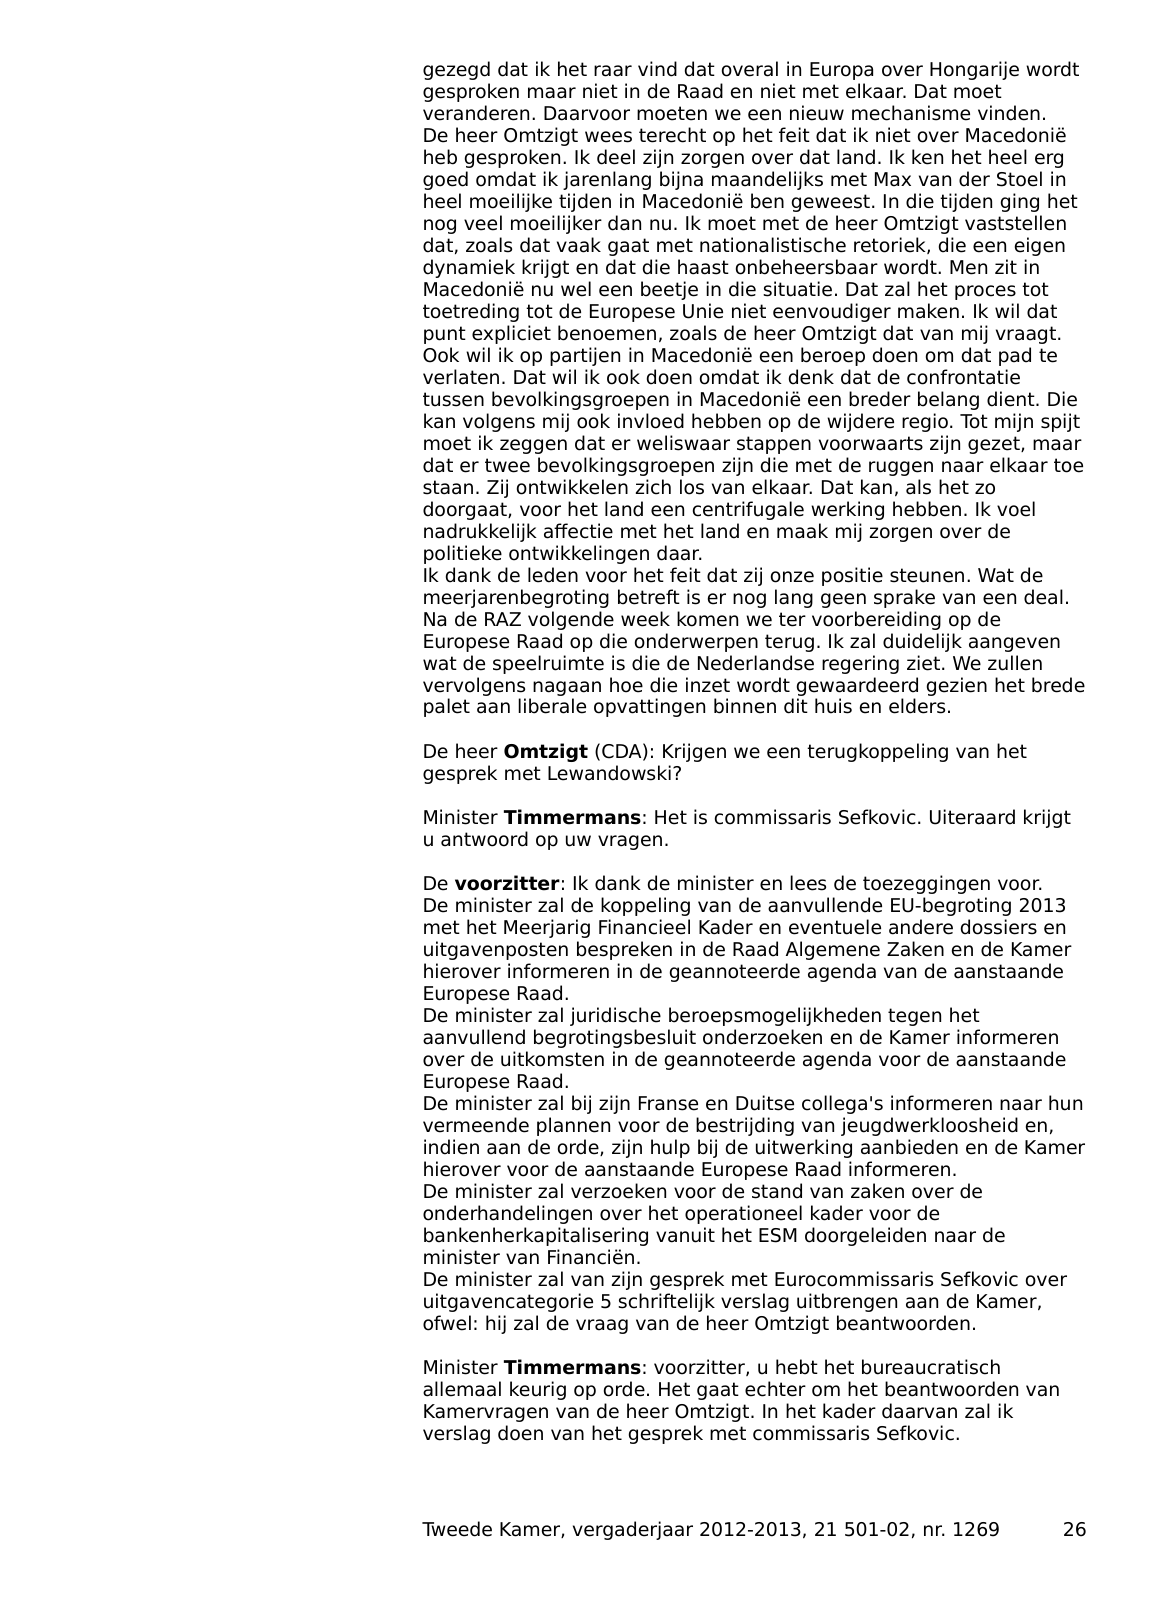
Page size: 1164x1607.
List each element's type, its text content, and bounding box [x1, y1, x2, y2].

text gezegd dat ik het raar vind dat overal in Europa over Hongarije wordt gesproken maar niet in de Raad en niet met elkaar. Dat moet veranderen. Daarvoor moeten we een nieuw mechanisme vinden. [422, 59, 1087, 125]
text De minister zal van zijn gesprek met Eurocommissaris Sefkovic over uitgavencategorie 5 schriftelijk verslag uitbrengen aan de Kamer, ofwel: hij zal de vraag van de heer Omtzigt beantwoorden. [422, 1268, 1087, 1334]
text De minister zal verzoeken voor de stand van zaken over de onderhandelingen over het operationeel kader voor de bankenherkapitalisering vanuit het ESM doorgeleiden naar de minister van Financiën. [422, 1181, 1087, 1268]
text De heer Omtzigt (CDA): Krijgen we een terugkoppeling van het gesprek met Lewandowski? [422, 741, 1087, 784]
text De minister zal juridische beroepsmogelijkheden tegen het aanvullend begrotingsbesluit onderzoeken en de Kamer informeren over de uitkomsten in de geannoteerde agenda voor de aanstaande Europese Raad. [422, 1005, 1087, 1093]
text De voorzitter: Ik dank de minister en lees de toezeggingen voor. [422, 873, 1087, 895]
text De minister zal de koppeling van de aanvullende EU-begroting 2013 met het Meerjarig Financieel Kader en eventuele andere dossiers en uitgavenposten bespreken in de Raad Algemene Zaken en de Kamer hierover informeren in de geannoteerde agenda van de aanstaande Europese Raad. [422, 895, 1087, 1005]
text Ik dank de leden voor het feit dat zij onze positie steunen. Wat de meerjarenbegroting betreft is er nog lang geen sprake van een deal. Na de RAZ volgende week komen we ter voorbereiding op de Europese Raad op die onderwerpen terug. Ik zal duidelijk aangeven wat de speelruimte is die de Nederlandse regering ziet. We zullen vervolgens nagaan hoe die inzet wordt gewaardeerd gezien het brede palet aan liberale opvattingen binnen dit huis en elders. [422, 564, 1087, 718]
text Minister Timmermans: voorzitter, u hebt het bureaucratisch allemaal keurig op orde. Het gaat echter om het beantwoorden van Kamervragen van de heer Omtzigt. In het kader daarvan zal ik verslag doen van het gesprek met commissaris Sefkovic. [422, 1357, 1087, 1444]
text Minister Timmermans: Het is commissaris Sefkovic. Uiteraard krijgt u antwoord op uw vragen. [422, 807, 1087, 851]
text De heer Omtzigt wees terecht op het feit dat ik niet over Macedonië heb gesproken. Ik deel zijn zorgen over dat land. Ik ken het heel erg goed omdat ik jarenlang bijna maandelijks met Max van der Stoel in heel moeilijke tijden in Macedonië ben geweest. In die tijden ging het nog veel moeilijker dan nu. Ik moet met de heer Omtzigt vaststellen dat, zoals dat vaak gaat met nationalistische retoriek, die een eigen dynamiek krijgt en dat die haast onbeheersbaar wordt. Men zit in Macedonië nu wel een beetje in die situatie. Dat zal het proces tot toetreding tot de Europese Unie niet eenvoudiger maken. Ik wil dat punt expliciet benoemen, zoals de heer Omtzigt dat van mij vraagt. Ook wil ik op partijen in Macedonië een beroep doen om dat pad te verlaten. Dat wil ik ook doen omdat ik denk dat de confrontatie tussen bevolkingsgroepen in Macedonië een breder belang dient. Die kan volgens mij ook invloed hebben op de wijdere regio. Tot mijn spijt moet ik zeggen dat er weliswaar stappen voorwaarts zijn gezet, maar dat er twee bevolkingsgroepen zijn die met de ruggen naar elkaar toe staan. Zij ontwikkelen zich los van elkaar. Dat kan, als het zo doorgaat, voor het land een centrifugale werking hebben. Ik voel nadrukkelijk affectie met het land en maak mij zorgen over de politieke ontwikkelingen daar. [422, 125, 1087, 564]
text De minister zal bij zijn Franse en Duitse collega's informeren naar hun vermeende plannen voor de bestrijding van jeugdwerkloosheid en, indien aan de orde, zijn hulp bij de uitwerking aanbieden en de Kamer hierover voor de aanstaande Europese Raad informeren. [422, 1093, 1087, 1181]
